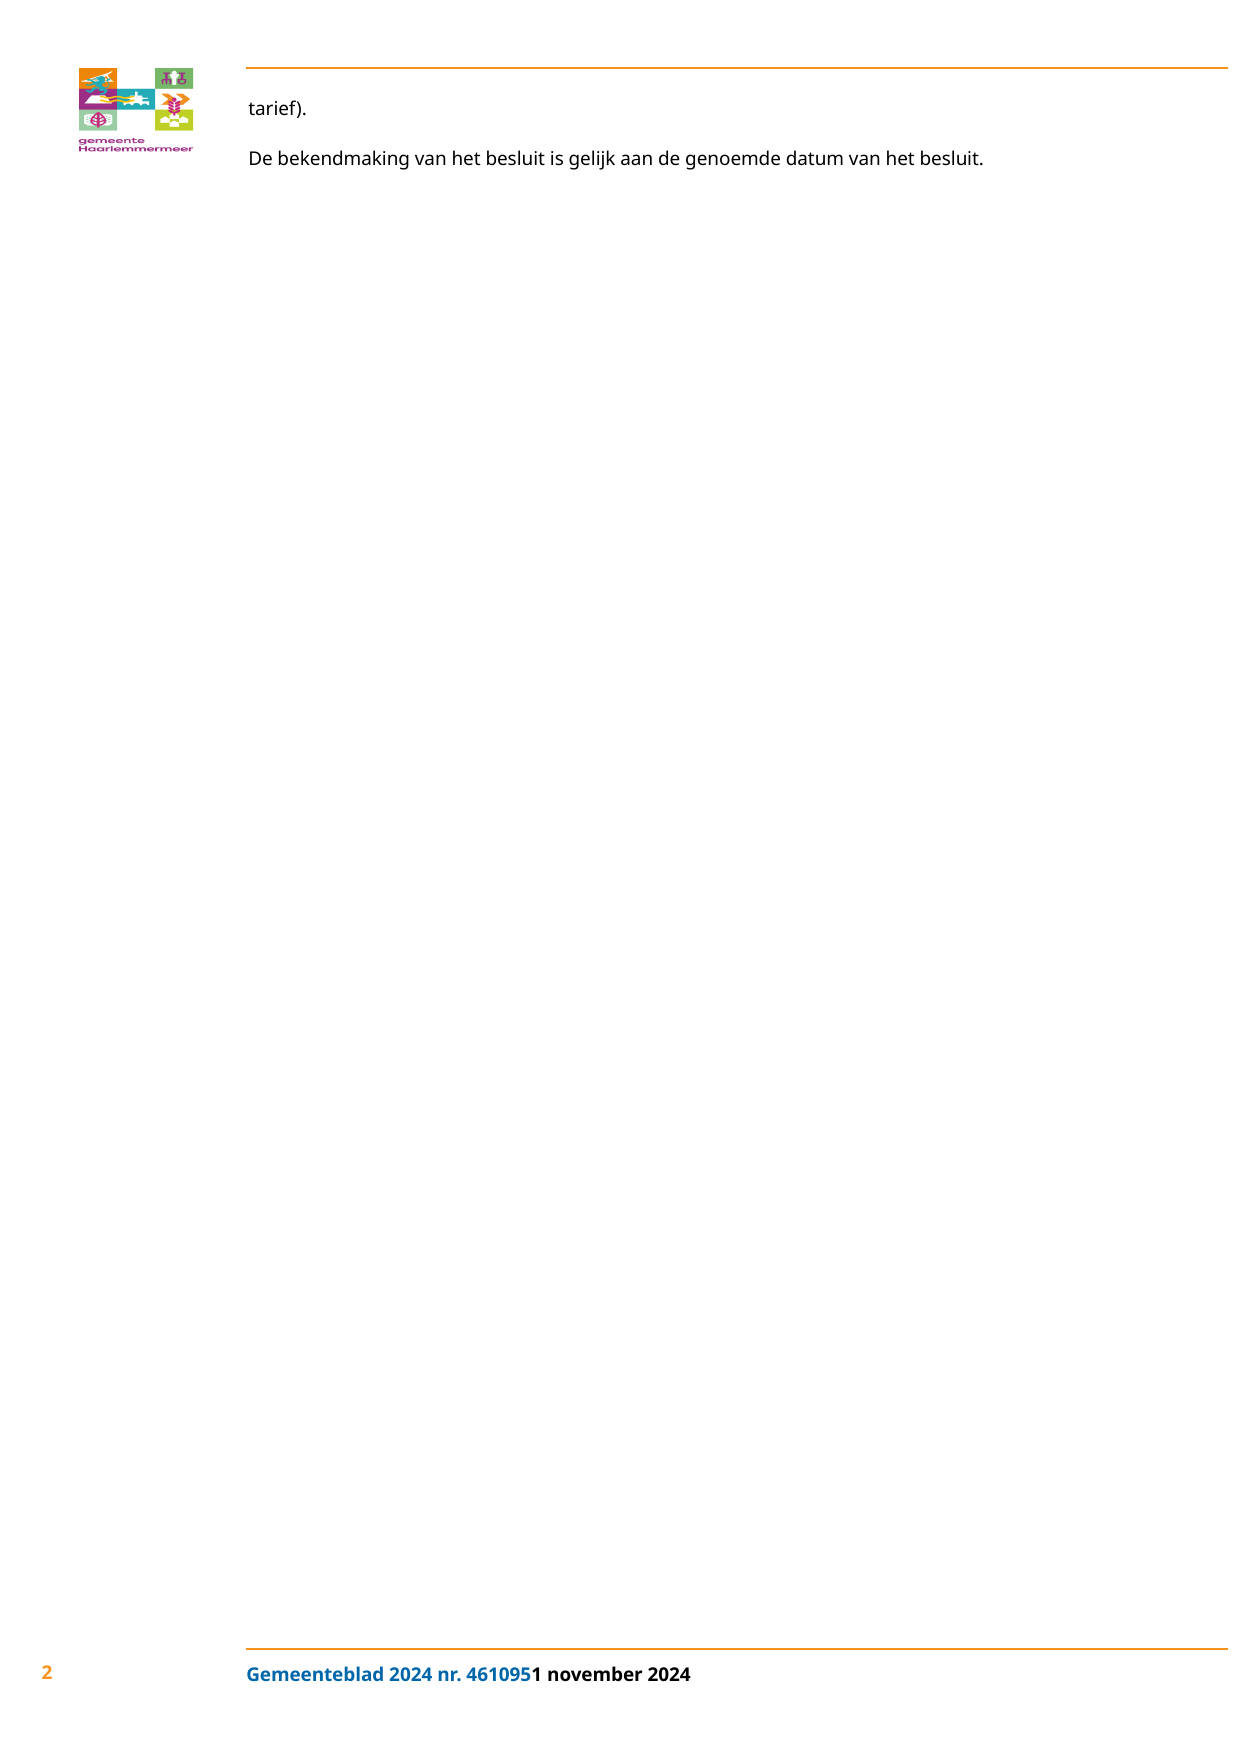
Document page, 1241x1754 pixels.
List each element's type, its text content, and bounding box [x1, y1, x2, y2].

picture [41, 47, 231, 172]
text De bekendmaking van het besluit is gelijk aan de genoemde datum van het besluit. [248, 145, 1152, 171]
text tarief). [248, 95, 1152, 121]
